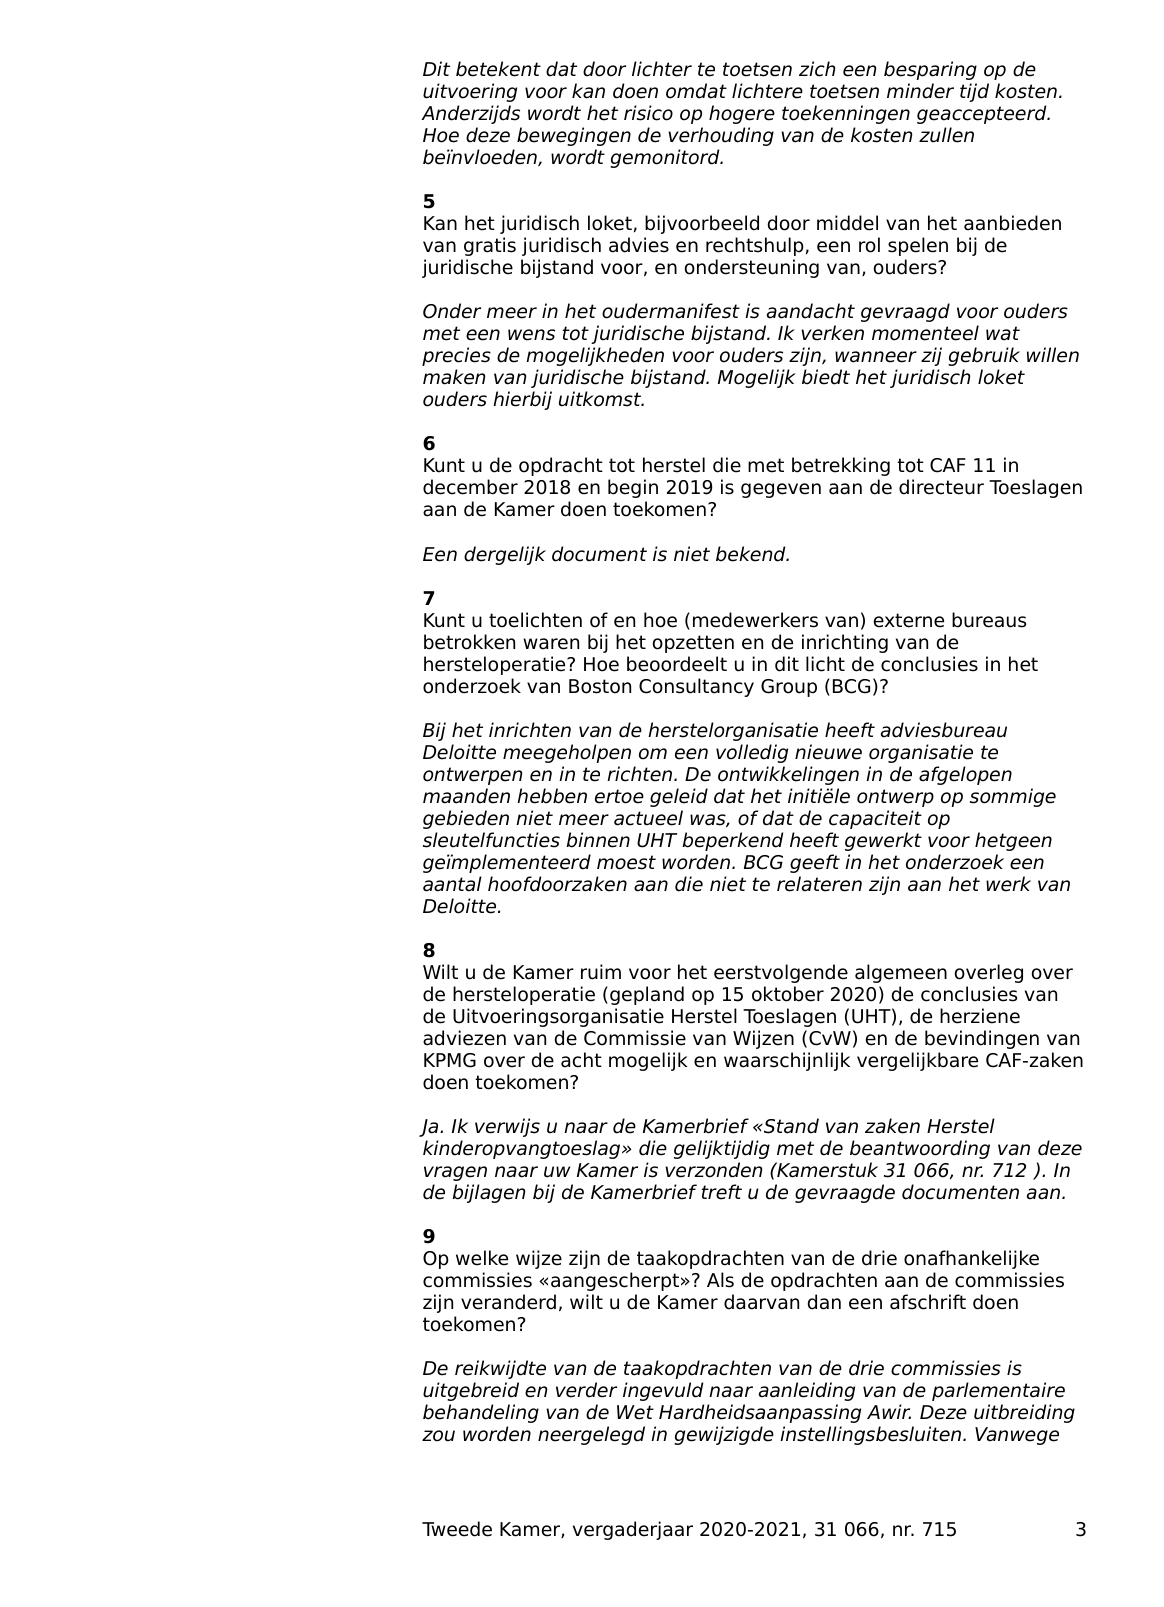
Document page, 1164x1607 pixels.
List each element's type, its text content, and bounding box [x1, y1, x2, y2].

text 9 [422, 1226, 1087, 1248]
text Wilt u de Kamer ruim voor het eerstvolgende algemeen overleg over de hersteloperatie (gepland op 15 oktober 2020) de conclusies van de Uitvoeringsorganisatie Herstel Toeslagen (UHT), de herziene adviezen van de Commissie van Wijzen (CvW) en de bevindingen van KPMG over de acht mogelijk en waarschijnlijk vergelijkbare CAF-zaken doen toekomen? [422, 962, 1087, 1093]
text Ja. Ik verwijs u naar de Kamerbrief «Stand van zaken Herstel kinderopvangtoeslag» die gelijktijdig met de beantwoording van deze vragen naar uw Kamer is verzonden (Kamerstuk 31 066, nr. 712 ). In de bijlagen bij de Kamerbrief treft u de gevraagde documenten aan. [422, 1116, 1087, 1204]
text Kunt u de opdracht tot herstel die met betrekking tot CAF 11 in december 2018 en begin 2019 is gegeven aan de directeur Toeslagen aan de Kamer doen toekomen? [422, 455, 1087, 521]
text Op welke wijze zijn de taakopdrachten van de drie onafhankelijke commissies «aangescherpt»? Als de opdrachten aan de commissies zijn veranderd, wilt u de Kamer daarvan dan een afschrift doen toekomen? [422, 1248, 1087, 1336]
text Kan het juridisch loket, bijvoorbeeld door middel van het aanbieden van gratis juridisch advies en rechtshulp, een rol spelen bij de juridische bijstand voor, en ondersteuning van, ouders? [422, 213, 1087, 279]
text Dit betekent dat door lichter te toetsen zich een besparing op de uitvoering voor kan doen omdat lichtere toetsen minder tijd kosten. Anderzijds wordt het risico op hogere toekenningen geaccepteerd. Hoe deze bewegingen de verhouding van de kosten zullen beïnvloeden, wordt gemonitord. [422, 59, 1087, 169]
text De reikwijdte van de taakopdrachten van de drie commissies is uitgebreid en verder ingevuld naar aanleiding van de parlementaire behandeling van de Wet Hardheidsaanpassing Awir. Deze uitbreiding zou worden neergelegd in gewijzigde instellingsbesluiten. Vanwege [422, 1358, 1087, 1446]
text 8 [422, 940, 1087, 962]
text Bij het inrichten van de herstelorganisatie heeft adviesbureau Deloitte meegeholpen om een volledig nieuwe organisatie te ontwerpen en in te richten. De ontwikkelingen in de afgelopen maanden hebben ertoe geleid dat het initiële ontwerp op sommige gebieden niet meer actueel was, of dat de capaciteit op sleutelfuncties binnen UHT beperkend heeft gewerkt voor hetgeen geïmplementeerd moest worden. BCG geeft in het onderzoek een aantal hoofdoorzaken aan die niet te relateren zijn aan het werk van Deloitte. [422, 720, 1087, 917]
text Een dergelijk document is niet bekend. [422, 543, 1087, 565]
text Kunt u toelichten of en hoe (medewerkers van) externe bureaus betrokken waren bij het opzetten en de inrichting van de hersteloperatie? Hoe beoordeelt u in dit licht de conclusies in het onderzoek van Boston Consultancy Group (BCG)? [422, 609, 1087, 697]
text Onder meer in het oudermanifest is aandacht gevraagd voor ouders met een wens tot juridische bijstand. Ik verken momenteel wat precies de mogelijkheden voor ouders zijn, wanneer zij gebruik willen maken van juridische bijstand. Mogelijk biedt het juridisch loket ouders hierbij uitkomst. [422, 301, 1087, 411]
text 5 [422, 191, 1087, 213]
text 7 [422, 588, 1087, 609]
text 6 [422, 433, 1087, 455]
